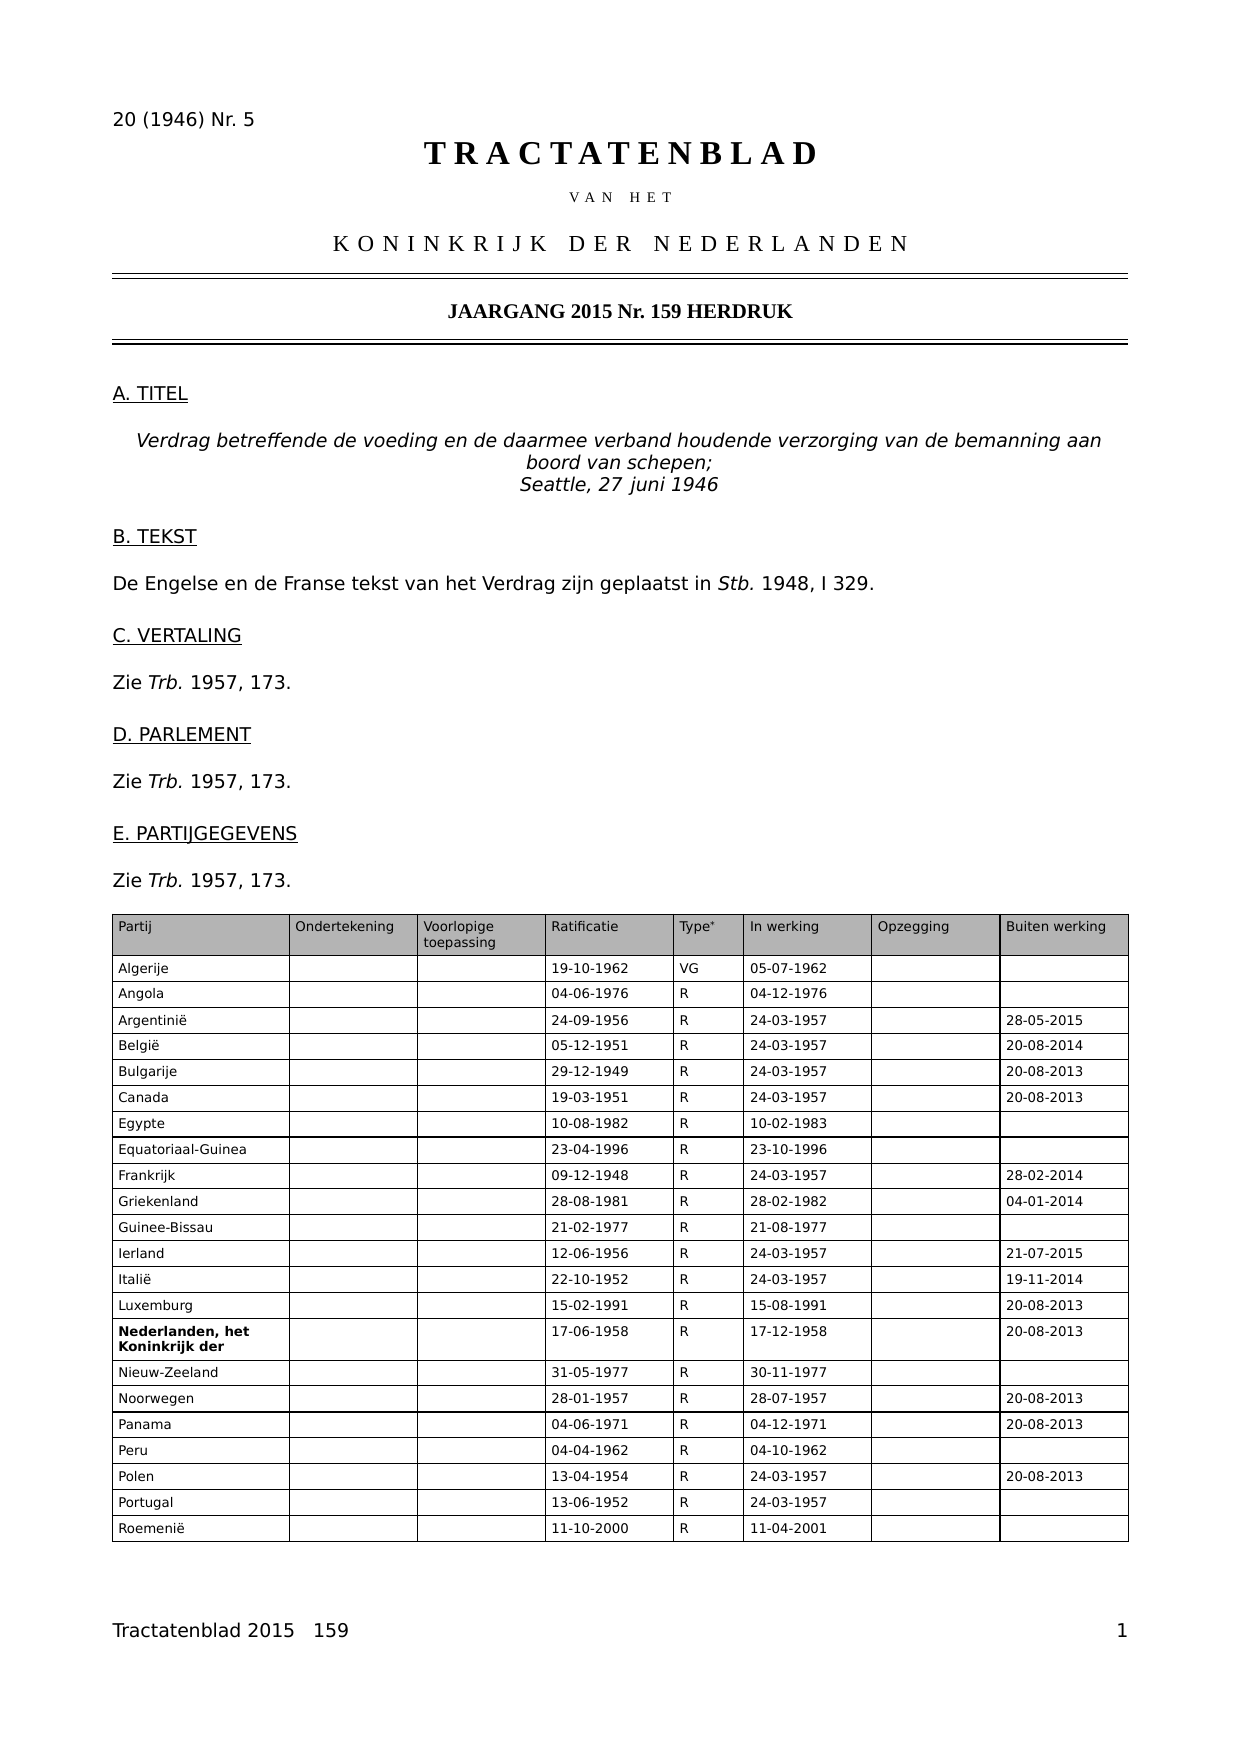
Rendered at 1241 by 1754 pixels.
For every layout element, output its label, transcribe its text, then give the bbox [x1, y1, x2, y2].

table_cell [872, 1241, 999, 1266]
table_cell [418, 1319, 545, 1359]
table_cell 24-03-1957 [744, 1008, 871, 1033]
table_cell 20-08-2013 [1001, 1413, 1128, 1437]
table_cell 17-06-1958 [546, 1319, 673, 1359]
table_cell VG [674, 956, 743, 981]
subtitle C. VERTALING [112, 625, 1128, 647]
table_cell [290, 1490, 417, 1515]
table_cell [872, 1215, 999, 1240]
table_cell [418, 1034, 545, 1059]
table_cell [872, 982, 999, 1007]
table_cell 31-05-1977 [546, 1361, 673, 1385]
table_cell [418, 982, 545, 1007]
table_cell 21-02-1977 [546, 1215, 673, 1240]
table_cell Canada [113, 1086, 289, 1111]
table_cell R [674, 1034, 743, 1059]
table_cell [418, 1008, 545, 1033]
table_cell 04-06-1976 [546, 982, 673, 1007]
table_cell [290, 1361, 417, 1385]
table_cell R [674, 1464, 743, 1489]
table_cell R [674, 1413, 743, 1437]
table_cell [872, 1464, 999, 1489]
table_header In werking [744, 915, 871, 955]
table_header Partij [113, 915, 289, 955]
text JAARGANG 2015 Nr. 159 HERDRUK [112, 299, 1128, 323]
table_cell R [674, 1267, 743, 1292]
table_cell [872, 1413, 999, 1437]
table_cell [872, 1008, 999, 1033]
table_cell [418, 1413, 545, 1437]
table_cell [418, 1164, 545, 1188]
subtitle B. TEKST [112, 526, 1128, 548]
table_header Voorlopige toepassing [418, 915, 545, 955]
table_cell [290, 1034, 417, 1059]
table_cell [418, 1060, 545, 1084]
text Verdrag betreffende de voeding en de daarmee verband houdende verzorging van de bemanning aan boord van schepen; [112, 430, 1128, 474]
table_cell [418, 1293, 545, 1318]
table_cell 19-10-1962 [546, 956, 673, 981]
table_cell [290, 982, 417, 1007]
table_cell [290, 1164, 417, 1188]
table_cell 19-11-2014 [1001, 1267, 1128, 1292]
table_cell [290, 1386, 417, 1411]
table_cell [872, 1034, 999, 1059]
table_cell [872, 1516, 999, 1541]
text Zie Trb. 1957, 173. [112, 672, 1128, 694]
table_cell [418, 1464, 545, 1489]
table_cell Ierland [113, 1241, 289, 1266]
table_cell Polen [113, 1464, 289, 1489]
table_cell [290, 1138, 417, 1162]
table_cell 04-06-1971 [546, 1413, 673, 1437]
subtitle D. PARLEMENT [112, 724, 1128, 746]
table_cell Italië [113, 1267, 289, 1292]
table_cell 24-03-1957 [744, 1464, 871, 1489]
table_cell [1001, 1438, 1128, 1463]
table_cell 28-05-2015 [1001, 1008, 1128, 1033]
table_cell 24-03-1957 [744, 1164, 871, 1188]
table_cell België [113, 1034, 289, 1059]
table_cell 04-10-1962 [744, 1438, 871, 1463]
table_header Buiten werking [1001, 915, 1128, 955]
table_cell [872, 1386, 999, 1411]
table_cell [290, 956, 417, 981]
table_cell [290, 1293, 417, 1318]
table_cell Luxemburg [113, 1293, 289, 1318]
table_cell 29-12-1949 [546, 1060, 673, 1084]
table_cell 13-06-1952 [546, 1490, 673, 1515]
table_cell [418, 1490, 545, 1515]
text TRACTATENBLAD [112, 133, 1128, 172]
table_cell R [674, 1086, 743, 1111]
table_cell R [674, 1241, 743, 1266]
table_cell [290, 1112, 417, 1136]
table_cell [290, 1241, 417, 1266]
table_cell [872, 1086, 999, 1111]
table_cell Argentinië [113, 1008, 289, 1033]
table_cell Bulgarije [113, 1060, 289, 1084]
table_cell [872, 1189, 999, 1214]
table_cell [1001, 1215, 1128, 1240]
table_cell [872, 956, 999, 981]
table_cell 12-06-1956 [546, 1241, 673, 1266]
table_cell [1001, 956, 1128, 981]
table_cell 28-07-1957 [744, 1386, 871, 1411]
table_cell [1001, 1361, 1128, 1385]
table_cell 21-08-1977 [744, 1215, 871, 1240]
table_cell [872, 1293, 999, 1318]
table_cell 04-01-2014 [1001, 1189, 1128, 1214]
table_cell [1001, 1516, 1128, 1541]
table_cell 30-11-1977 [744, 1361, 871, 1385]
table_cell [872, 1267, 999, 1292]
table_cell [290, 1060, 417, 1084]
table_cell 24-03-1957 [744, 1060, 871, 1084]
table_cell 09-12-1948 [546, 1164, 673, 1188]
table_cell 11-10-2000 [546, 1516, 673, 1541]
table_cell R [674, 1189, 743, 1214]
text 20 (1946) Nr. 5 [112, 109, 1128, 131]
table_cell 17-12-1958 [744, 1319, 871, 1359]
table_header Ratificatie [546, 915, 673, 955]
table_header Opzegging [872, 915, 999, 955]
table_cell 05-07-1962 [744, 956, 871, 981]
text KONINKRIJK DER NEDERLANDEN [112, 229, 1128, 256]
table_cell 04-12-1976 [744, 982, 871, 1007]
table_cell [1001, 982, 1128, 1007]
table_cell R [674, 1319, 743, 1359]
table_cell Nieuw-Zeeland [113, 1361, 289, 1385]
table_cell 28-01-1957 [546, 1386, 673, 1411]
table_cell [418, 1112, 545, 1136]
table_cell Frankrijk [113, 1164, 289, 1188]
subtitle A. TITEL [112, 383, 1128, 405]
table_cell 10-02-1983 [744, 1112, 871, 1136]
table_cell 28-02-1982 [744, 1189, 871, 1214]
table_cell Algerije [113, 956, 289, 981]
table_cell [418, 1267, 545, 1292]
table_cell 05-12-1951 [546, 1034, 673, 1059]
table_cell 11-04-2001 [744, 1516, 871, 1541]
table_cell R [674, 1008, 743, 1033]
table_header Type* [674, 915, 743, 955]
table_cell [418, 1241, 545, 1266]
table_cell [1001, 1138, 1128, 1162]
table_cell [418, 1516, 545, 1541]
table_cell R [674, 1386, 743, 1411]
table_cell [872, 1361, 999, 1385]
table_cell [418, 1361, 545, 1385]
table_cell 24-03-1957 [744, 1034, 871, 1059]
table_cell [290, 1413, 417, 1437]
table_cell Peru [113, 1438, 289, 1463]
table_cell 24-03-1957 [744, 1267, 871, 1292]
table_cell 22-10-1952 [546, 1267, 673, 1292]
table_cell R [674, 982, 743, 1007]
text Seattle, 27 juni 1946 [112, 474, 1128, 496]
table_cell R [674, 1490, 743, 1515]
table_cell 24-09-1956 [546, 1008, 673, 1033]
table_cell [1001, 1112, 1128, 1136]
table_cell R [674, 1438, 743, 1463]
table_cell 10-08-1982 [546, 1112, 673, 1136]
table_cell R [674, 1516, 743, 1541]
table_cell 13-04-1954 [546, 1464, 673, 1489]
table_cell Guinee-Bissau [113, 1215, 289, 1240]
table_cell [872, 1112, 999, 1136]
table_cell 24-03-1957 [744, 1241, 871, 1266]
table_cell [872, 1438, 999, 1463]
table_cell Griekenland [113, 1189, 289, 1214]
table_cell R [674, 1112, 743, 1136]
text Zie Trb. 1957, 173. [112, 771, 1128, 793]
table_cell R [674, 1215, 743, 1240]
text VAN HET [112, 189, 1128, 206]
table_cell [290, 1464, 417, 1489]
table_cell [872, 1319, 999, 1359]
table_cell 15-02-1991 [546, 1293, 673, 1318]
table_cell [872, 1164, 999, 1188]
table_cell Noorwegen [113, 1386, 289, 1411]
table_cell [418, 1086, 545, 1111]
table_cell [418, 1138, 545, 1162]
table_cell 20-08-2013 [1001, 1293, 1128, 1318]
table_cell [418, 1215, 545, 1240]
table_cell Panama [113, 1413, 289, 1437]
table_cell 04-04-1962 [546, 1438, 673, 1463]
table_cell 24-03-1957 [744, 1086, 871, 1111]
table_cell 04-12-1971 [744, 1413, 871, 1437]
table_cell 15-08-1991 [744, 1293, 871, 1318]
table_cell R [674, 1293, 743, 1318]
table_cell [290, 1319, 417, 1359]
table_cell R [674, 1060, 743, 1084]
table_cell R [674, 1361, 743, 1385]
text De Engelse en de Franse tekst van het Verdrag zijn geplaatst in Stb. 1948, I 329. [112, 573, 1128, 595]
table_cell [290, 1516, 417, 1541]
table_cell 20-08-2013 [1001, 1464, 1128, 1489]
table_cell [418, 1189, 545, 1214]
table_header Ondertekening [290, 915, 417, 955]
table_cell [290, 1008, 417, 1033]
table_cell R [674, 1164, 743, 1188]
table_cell Egypte [113, 1112, 289, 1136]
table_cell Equatoriaal-Guinea [113, 1138, 289, 1162]
table_cell 24-03-1957 [744, 1490, 871, 1515]
table_cell Portugal [113, 1490, 289, 1515]
table_cell [290, 1267, 417, 1292]
table_cell [872, 1138, 999, 1162]
table_cell [290, 1189, 417, 1214]
subtitle E. PARTIJGEGEVENS [112, 823, 1128, 844]
table_cell Angola [113, 982, 289, 1007]
table_cell 20-08-2013 [1001, 1086, 1128, 1111]
table_cell [418, 1438, 545, 1463]
text Zie Trb. 1957, 173. [112, 869, 1128, 892]
table_cell [872, 1060, 999, 1084]
table_cell 20-08-2013 [1001, 1386, 1128, 1411]
table_cell 20-08-2014 [1001, 1034, 1128, 1059]
table_cell 19-03-1951 [546, 1086, 673, 1111]
table_cell Roemenië [113, 1516, 289, 1541]
table_cell [1001, 1490, 1128, 1515]
table_cell [418, 956, 545, 981]
table_cell 20-08-2013 [1001, 1060, 1128, 1084]
table_cell 28-02-2014 [1001, 1164, 1128, 1188]
table_cell 23-04-1996 [546, 1138, 673, 1162]
table_cell R [674, 1138, 743, 1162]
table_cell [872, 1490, 999, 1515]
table_cell 21-07-2015 [1001, 1241, 1128, 1266]
table_cell [290, 1215, 417, 1240]
table_cell [290, 1438, 417, 1463]
table_cell [290, 1086, 417, 1111]
table_cell Nederlanden, het Koninkrijk der [113, 1319, 289, 1359]
table_cell [418, 1386, 545, 1411]
table_cell 28-08-1981 [546, 1189, 673, 1214]
table_cell 23-10-1996 [744, 1138, 871, 1162]
table_cell 20-08-2013 [1001, 1319, 1128, 1359]
